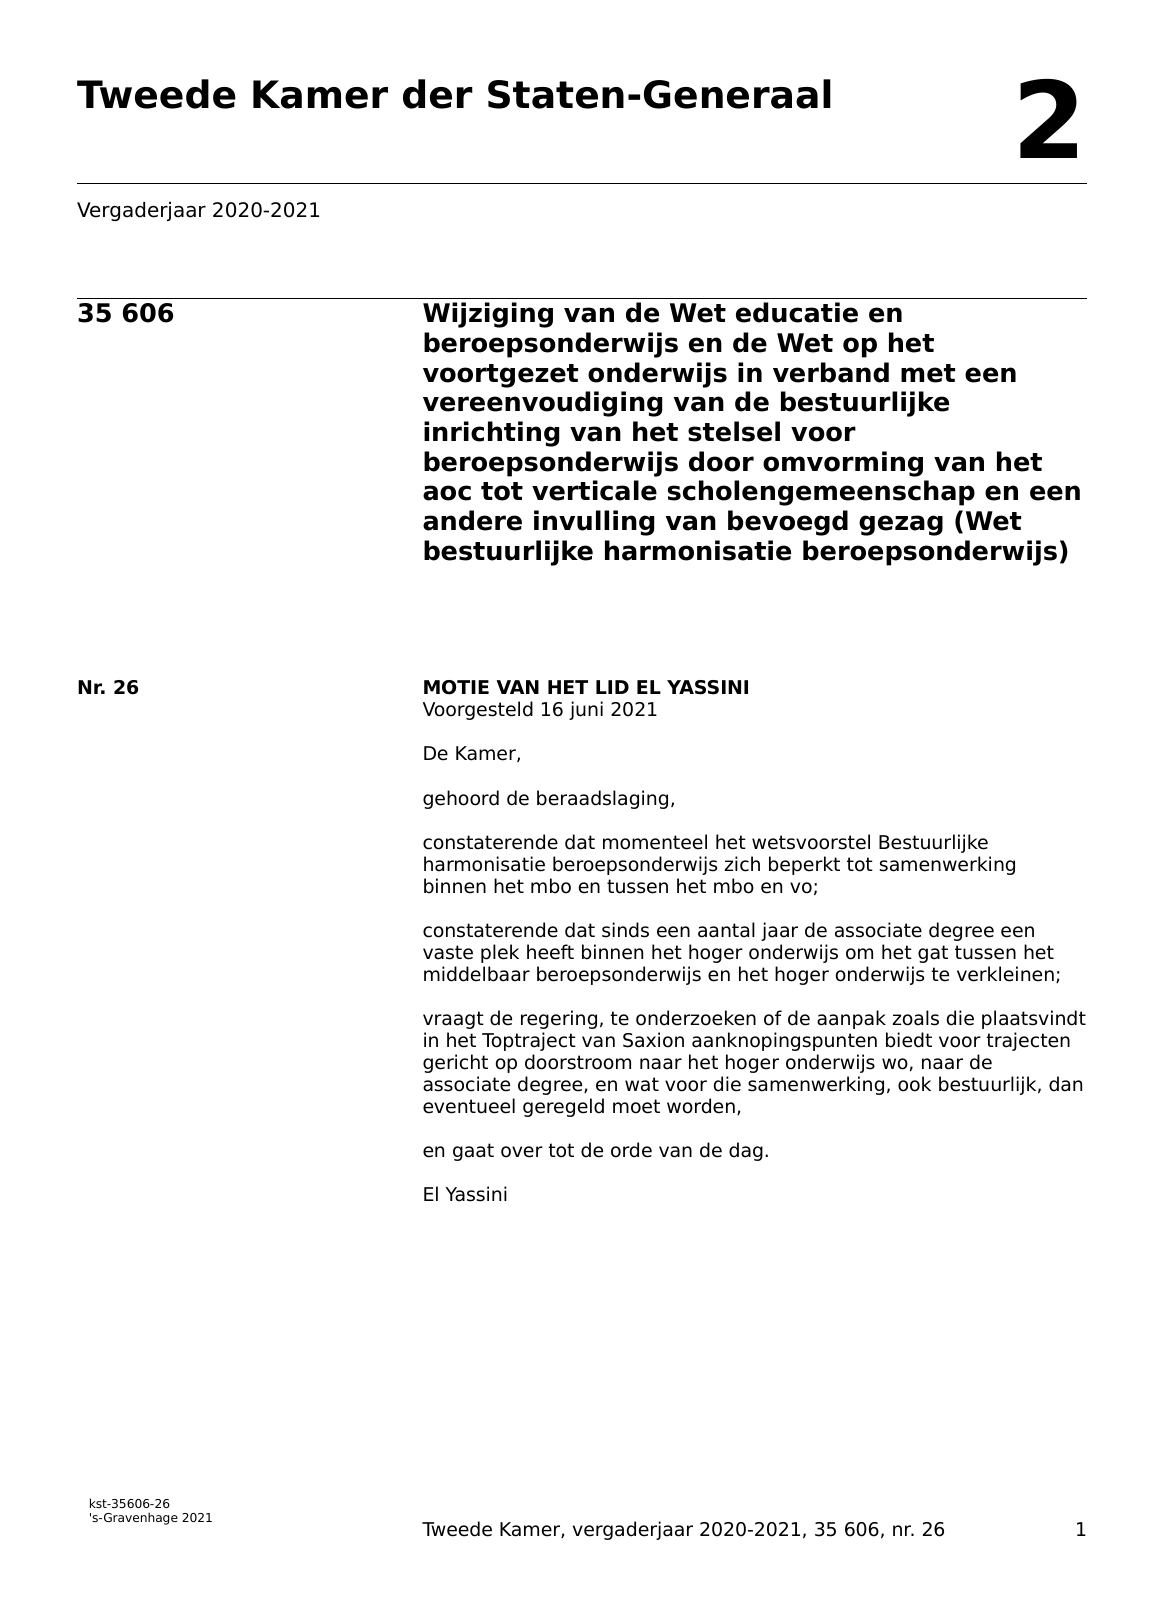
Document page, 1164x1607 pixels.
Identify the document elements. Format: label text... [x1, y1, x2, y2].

subtitle Nr. 26 MOTIE VAN HET LID EL YASSINI [77, 677, 1087, 699]
table_header Tweede Kamer der Staten-Generaal [77, 59, 886, 183]
text vraagt de regering, te onderzoeken of de aanpak zoals die plaatsvindt in het Toptraject van Saxion aanknopingspunten biedt voor trajecten gericht op doorstroom naar het hoger onderwijs wo, naar de associate degree, en wat voor die samenwerking, ook bestuurlijk, dan eventueel geregeld moet worden, [422, 1008, 1087, 1118]
text en gaat over tot de orde van de dag. [422, 1140, 1087, 1162]
subtitle 35 606 Wijziging van de Wet educatie en beroepsonderwijs en de Wet op het voortgezet onderwijs in verband met een vereenvoudiging van de bestuurlijke inrichting van het stelsel voor beroepsonderwijs door omvorming van het aoc tot verticale scholengemeenschap en een andere invulling van bevoegd gezag (Wet bestuurlijke harmonisatie beroepsonderwijs) [77, 299, 1087, 566]
text constaterende dat sinds een aantal jaar de associate degree een vaste plek heeft binnen het hoger onderwijs om het gat tussen het middelbaar beroepsonderwijs en het hoger onderwijs te verkleinen; [422, 920, 1087, 986]
table_cell Vergaderjaar 2020-2021 [77, 184, 1087, 298]
text Voorgesteld 16 juni 2021 [422, 699, 1087, 721]
text 's-Gravenhage 2021 [88, 1511, 323, 1525]
text El Yassini [422, 1184, 1087, 1206]
text De Kamer, [422, 743, 1087, 765]
text constaterende dat momenteel het wetsvoorstel Bestuurlijke harmonisatie beroepsonderwijs zich beperkt tot samenwerking binnen het mbo en tussen het mbo en vo; [422, 832, 1087, 898]
table_header 2 [886, 59, 1087, 183]
text kst-35606-26 [88, 1497, 323, 1511]
text gehoord de beraadslaging, [422, 787, 1087, 809]
